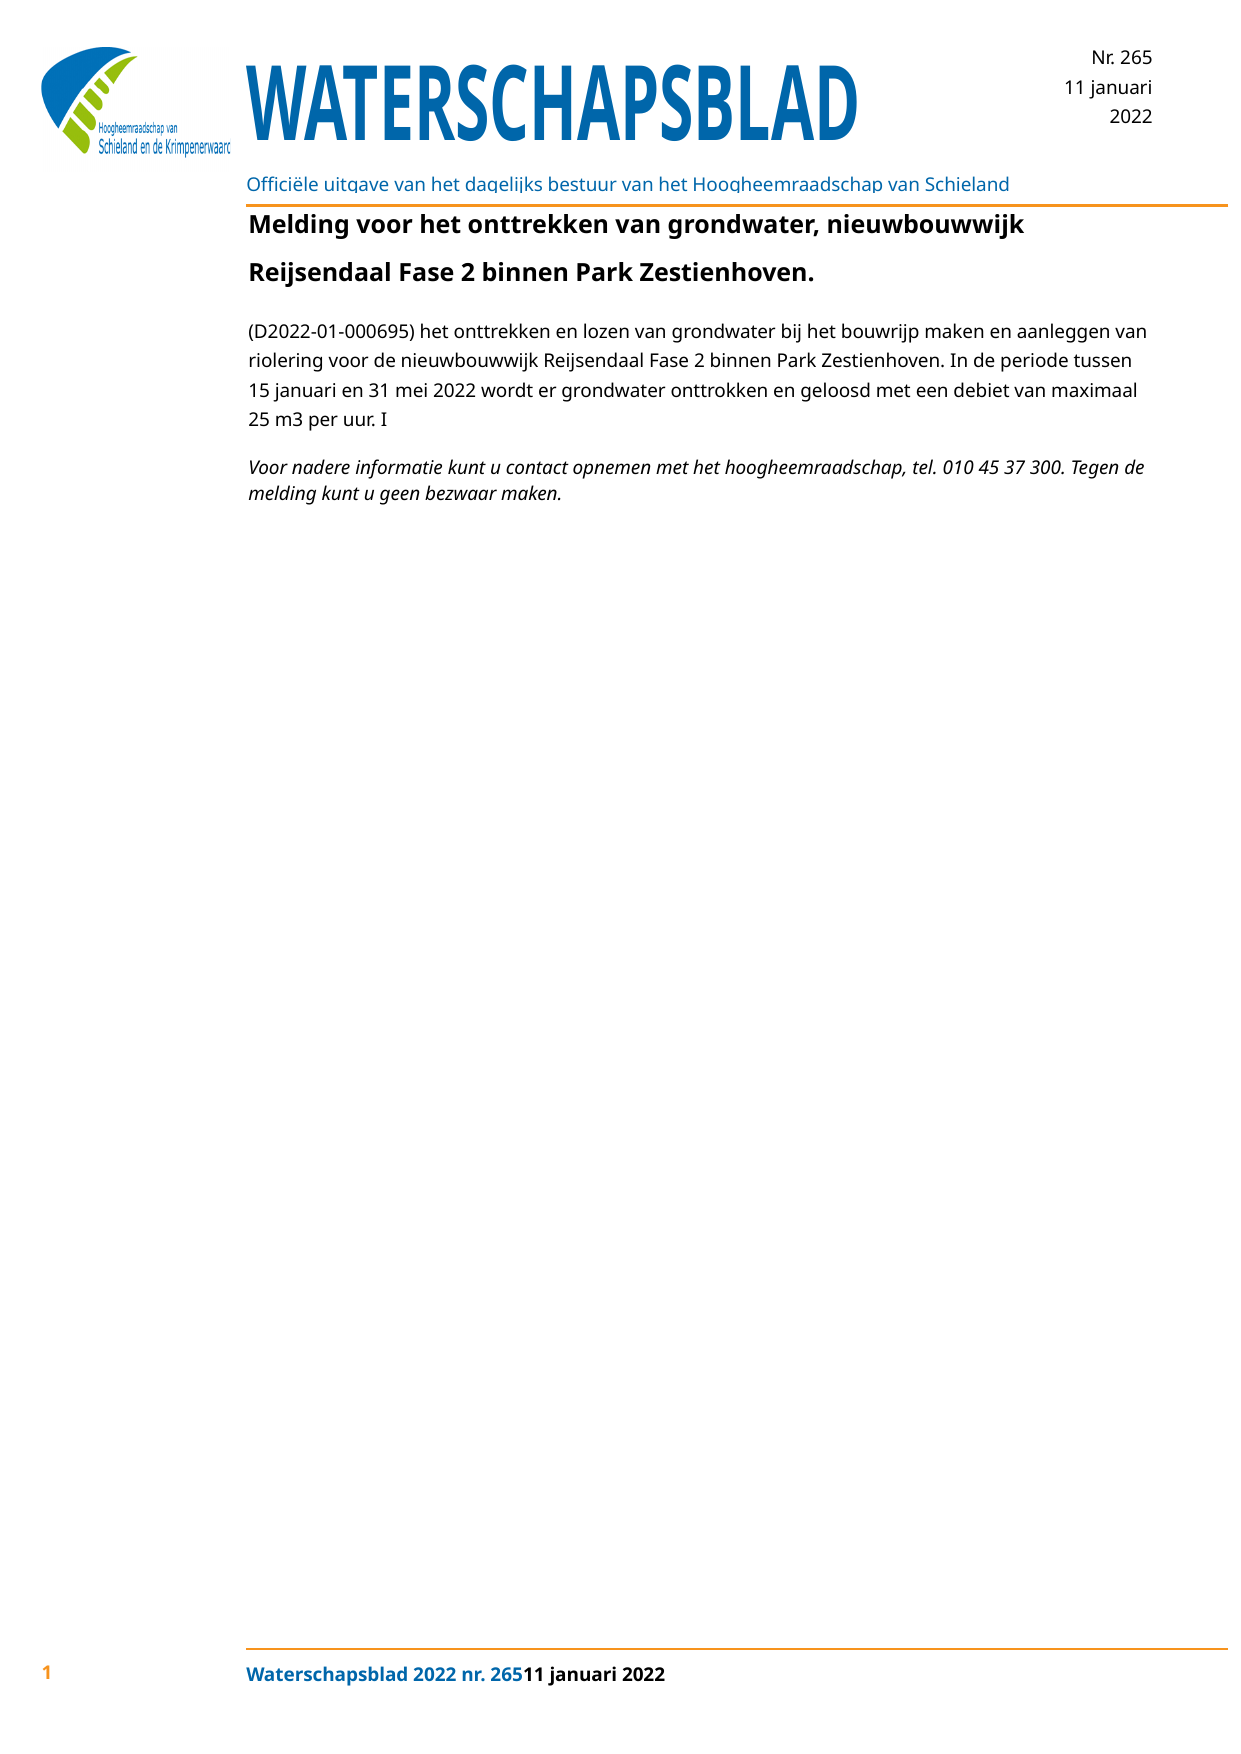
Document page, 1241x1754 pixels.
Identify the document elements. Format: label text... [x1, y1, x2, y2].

picture [41, 47, 231, 172]
text (D2022-01-000695) het onttrekken en lozen van grondwater bij het bouwrijp maken en aanleggen van riolering voor de nieuwbouwwijk Reijsendaal Fase 2 binnen Park Zestienhoven. In de periode tussen 15 januari en 31 mei 2022 wordt er grondwater onttrokken en geloosd met een debiet van maximaal 25 m3 per uur. I [248, 318, 1152, 432]
text Voor nadere informatie kunt u contact opnemen met het hoogheemraadschap, tel. 010 45 37 300. Tegen de melding kunt u geen bezwaar maken. [248, 454, 1152, 506]
text Melding voor het onttrekken van grondwater, nieuwbouwwijk Reijsendaal Fase 2 binnen Park Zestienhoven. [248, 207, 1152, 288]
